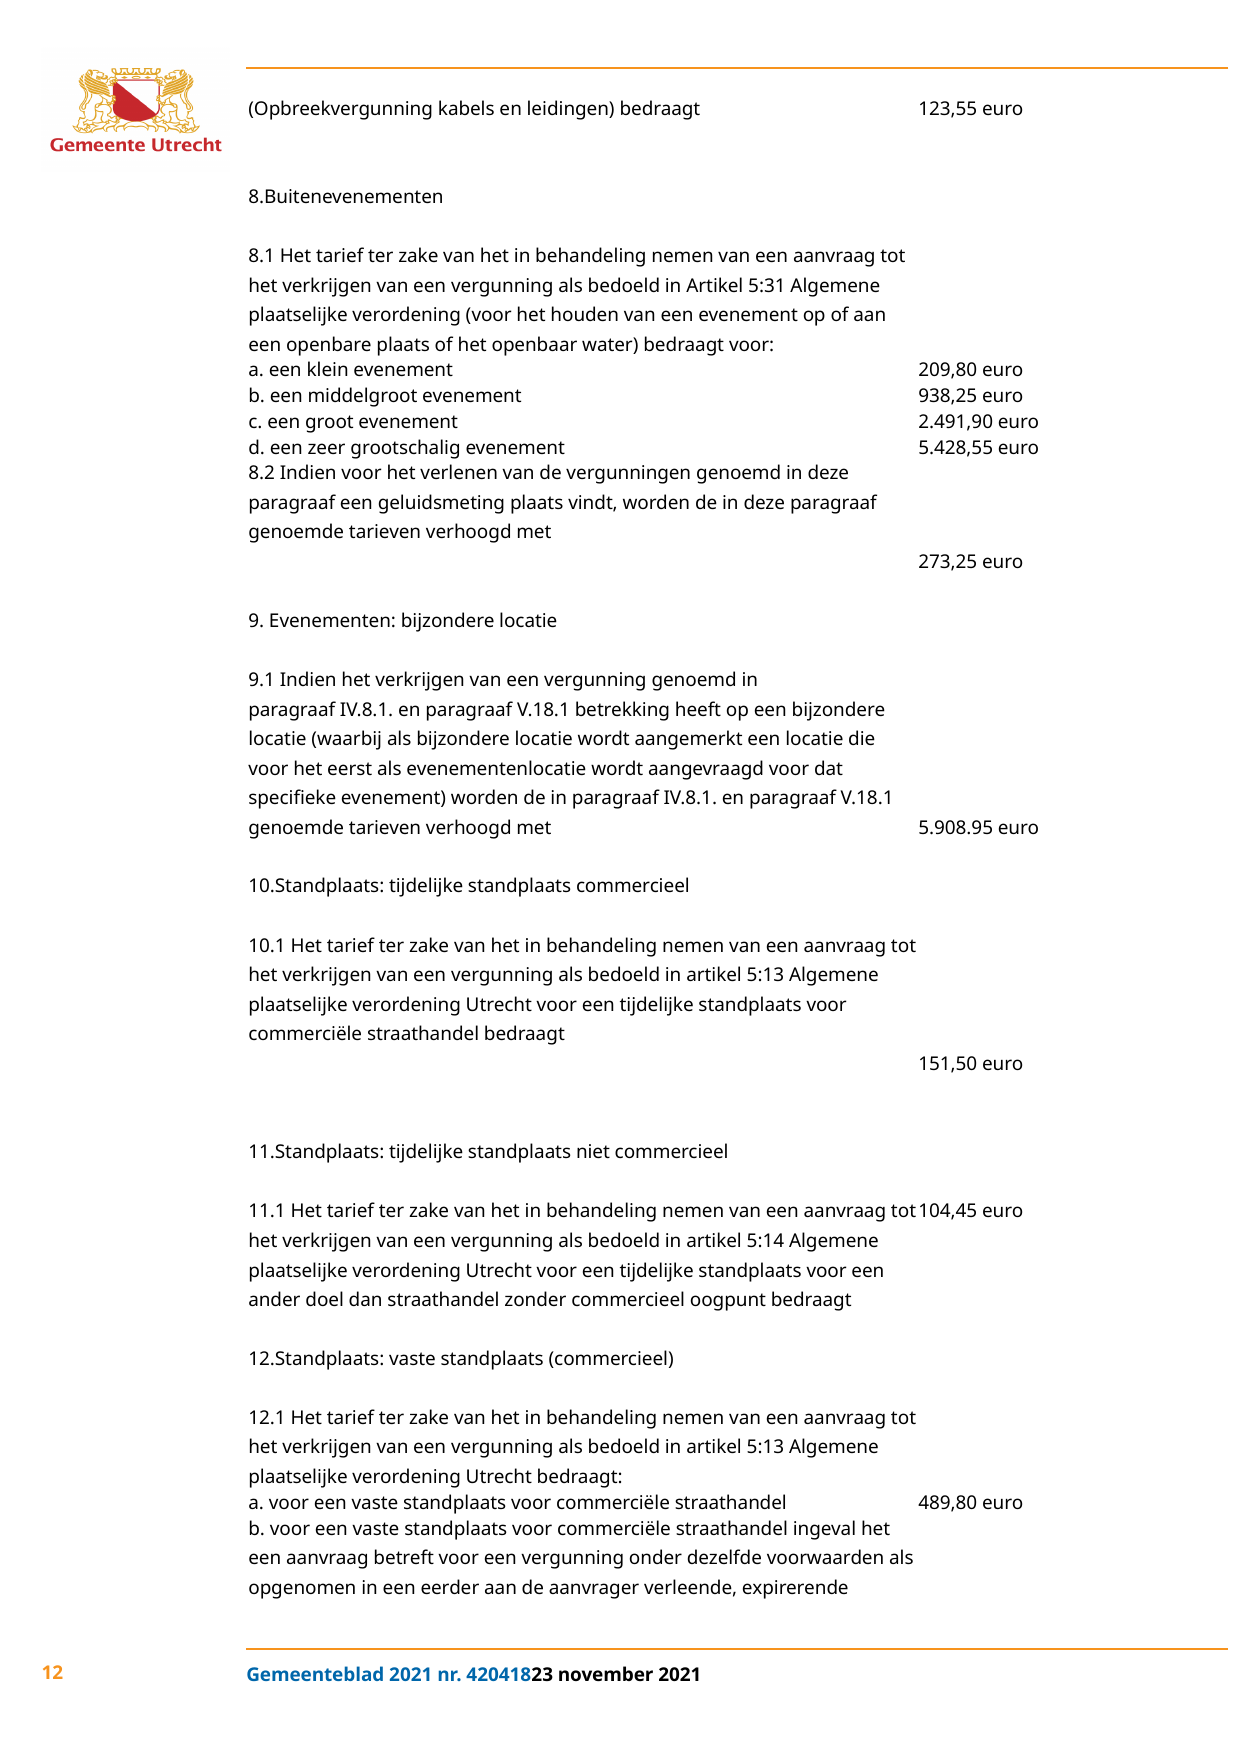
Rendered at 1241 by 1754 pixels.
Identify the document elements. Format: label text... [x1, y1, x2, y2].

table_cell b. een middelgroot evenement [248, 383, 918, 408]
text 11.Standplaats: tijdelijke standplaats niet commercieel [248, 1138, 1152, 1164]
table_cell 8.2 Indien voor het verlenen van de vergunningen genoemd in deze paragraaf een geluidsmeting plaats vindt, worden de in deze paragraaf genoemde tarieven verhoogd met [248, 460, 918, 574]
table_header 9.1 Indien het verkrijgen van een vergunning genoemd in paragraaf IV.8.1. en paragraaf V.18.1 betrekking heeft op een bijzondere locatie (waarbij als bijzondere locatie wordt aangemerkt een locatie die voor het eerst als evenementenlocatie wordt aangevraagd voor dat specifieke evenement) worden de in paragraaf IV.8.1. en paragraaf V.18.1 genoemde tarieven verhoogd met [248, 666, 918, 840]
text 10.Standplaats: tijdelijke standplaats commercieel [248, 873, 1152, 898]
picture [41, 47, 231, 172]
table_cell [918, 1515, 1152, 1600]
table_cell b. voor een vaste standplaats voor commerciële straathandel ingeval het een aanvraag betreft voor een vergunning onder dezelfde voorwaarden als opgenomen in een eerder aan de aanvrager verleende, expirerende [248, 1515, 918, 1600]
table_cell a. een klein evenement [248, 357, 918, 382]
table_cell 489,80 euro [918, 1489, 1152, 1515]
table_header 11.1 Het tarief ter zake van het in behandeling nemen van een aanvraag tot het verkrijgen van een vergunning als bedoeld in artikel 5:14 Algemene plaatselijke verordening Utrecht voor een tijdelijke standplaats voor een ander doel dan straathandel zonder commercieel oogpunt bedraagt [248, 1198, 918, 1312]
table_cell 938,25 euro [918, 383, 1152, 408]
table_cell 2.491,90 euro [918, 408, 1152, 434]
table_header 10.1 Het tarief ter zake van het in behandeling nemen van een aanvraag tot het verkrijgen van een vergunning als bedoeld in artikel 5:13 Algemene plaatselijke verordening Utrecht voor een tijdelijke standplaats voor commerciële straathandel bedraagt [248, 932, 918, 1076]
table_cell c. een groot evenement [248, 408, 918, 434]
table_header (Opbreekvergunning kabels en leidingen) bedraagt [248, 95, 918, 121]
table_header 12.1 Het tarief ter zake van het in behandeling nemen van een aanvraag tot het verkrijgen van een vergunning als bedoeld in artikel 5:13 Algemene plaatselijke verordening Utrecht bedraagt: [248, 1404, 918, 1489]
table_header [918, 242, 1152, 357]
table_header 8.1 Het tarief ter zake van het in behandeling nemen van een aanvraag tot het verkrijgen van een vergunning als bedoeld in Artikel 5:31 Algemene plaatselijke verordening (voor het houden van een evenement op of aan een openbare plaats of het openbaar water) bedraagt voor: [248, 242, 918, 357]
table_cell 209,80 euro [918, 357, 1152, 382]
table_header 151,50 euro [918, 932, 1152, 1076]
text 9. Evenementen: bijzondere locatie [248, 607, 1152, 633]
table_header 5.908.95 euro [918, 666, 1152, 840]
text 8.Buitenevenementen [248, 183, 1152, 209]
table_cell d. een zeer grootschalig evenement [248, 434, 918, 459]
table_cell a. voor een vaste standplaats voor commerciële straathandel [248, 1489, 918, 1515]
text 12.Standplaats: vaste standplaats (commercieel) [248, 1345, 1152, 1371]
table_header 123,55 euro [918, 95, 1152, 121]
table_header 104,45 euro [918, 1198, 1152, 1312]
table_cell 273,25 euro [918, 460, 1152, 574]
table_cell 5.428,55 euro [918, 434, 1152, 459]
table_header [918, 1404, 1152, 1489]
